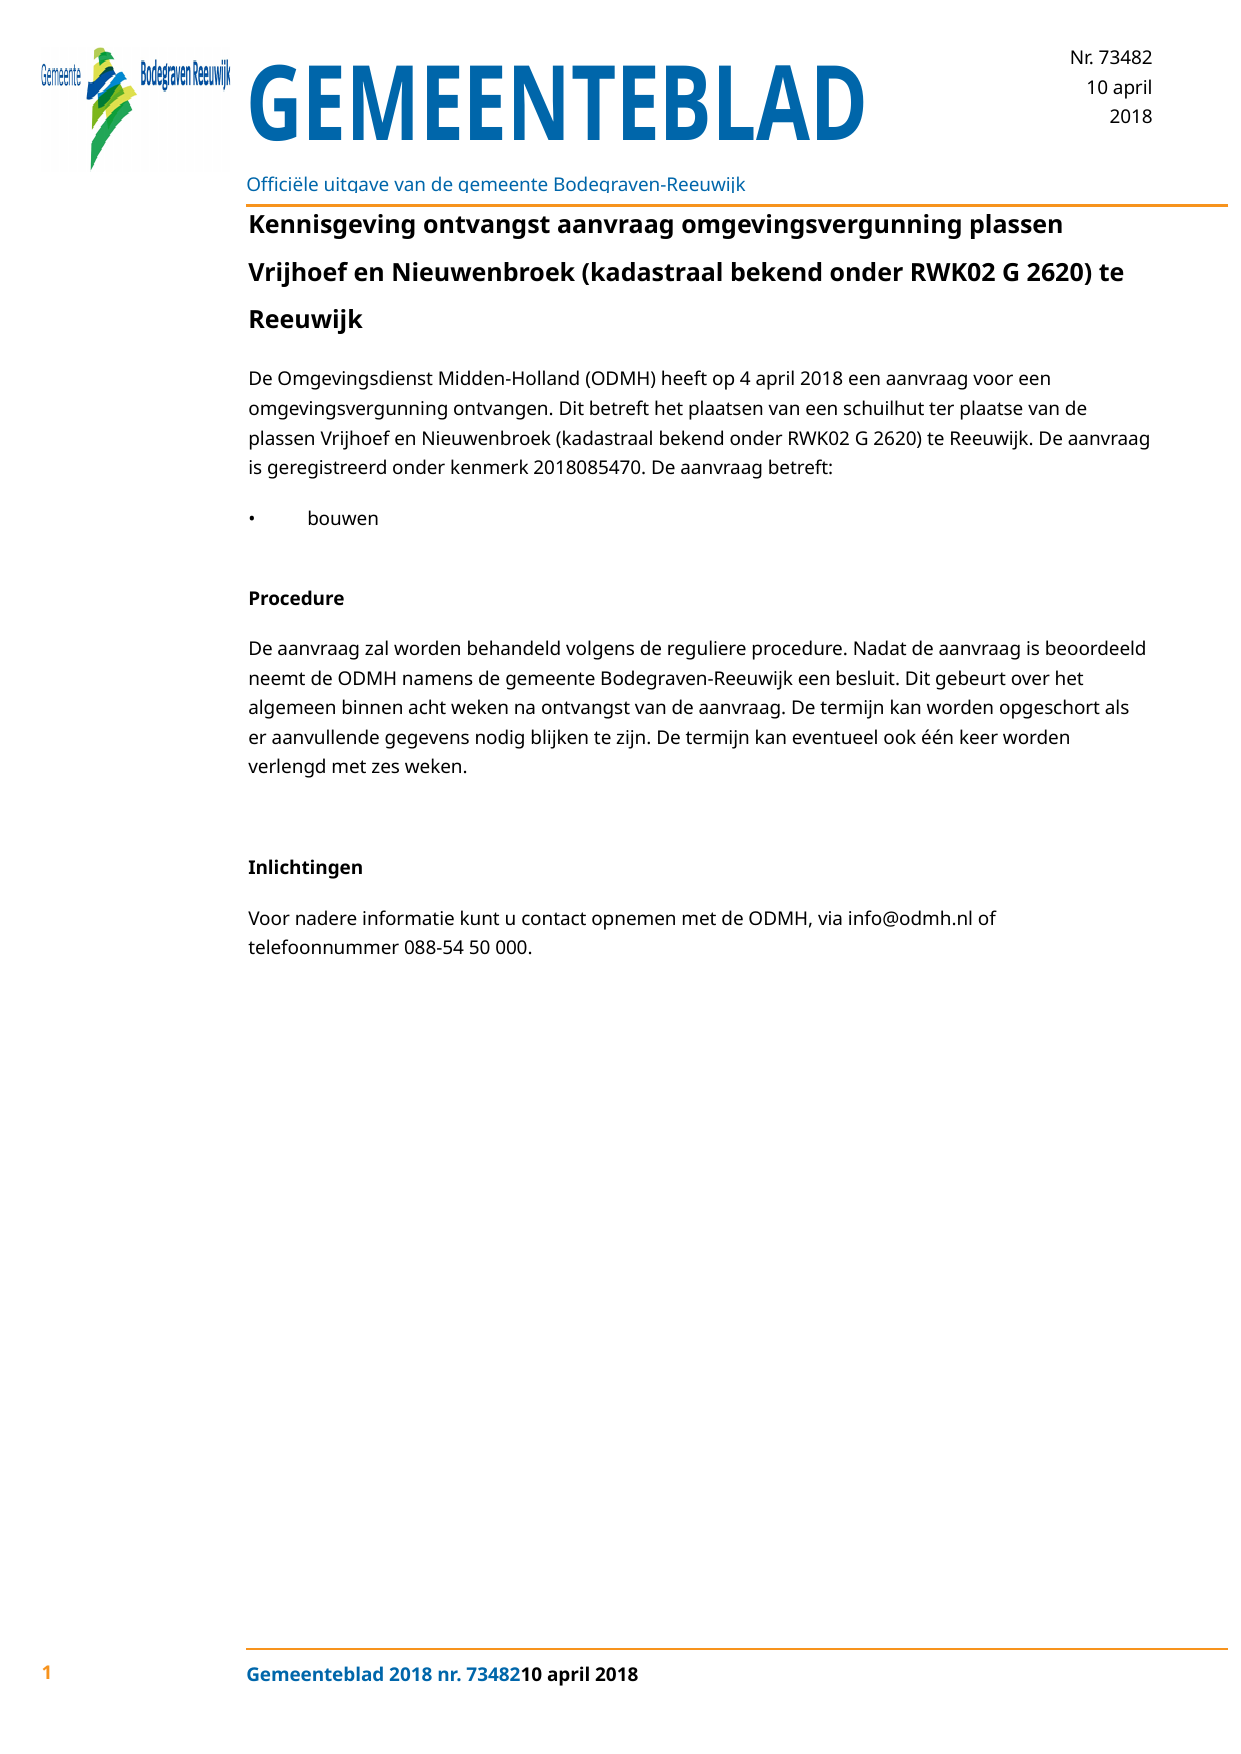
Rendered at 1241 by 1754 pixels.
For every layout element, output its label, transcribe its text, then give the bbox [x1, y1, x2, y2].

text Kennisgeving ontvangst aanvraag omgevingsvergunning plassen Vrijhoef en Nieuwenbroek (kadastraal bekend onder RWK02 G 2620) te Reeuwijk [248, 207, 1152, 336]
text De aanvraag zal worden behandeld volgens de reguliere procedure. Nadat de aanvraag is beoordeeld neemt de ODMH namens de gemeente Bodegraven-Reeuwijk een besluit. Dit gebeurt over het algemeen binnen acht weken na ontvangst van de aanvraag. De termijn kan worden opgeschort als er aanvullende gegevens nodig blijken te zijn. De termijn kan eventueel ook één keer worden verlengd met zes weken. [248, 635, 1152, 779]
list bouwen [248, 505, 1152, 530]
picture [41, 47, 231, 172]
text Procedure [248, 585, 1152, 610]
text De Omgevingsdienst Midden-Holland (ODMH) heeft op 4 april 2018 een aanvraag voor een omgevingsvergunning ontvangen. Dit betreft het plaatsen van een schuilhut ter plaatse van de plassen Vrijhoef en Nieuwenbroek (kadastraal bekend onder RWK02 G 2620) te Reeuwijk. De aanvraag is geregistreerd onder kenmerk 2018085470. De aanvraag betreft: [248, 366, 1152, 480]
text Inlichtingen [248, 854, 1152, 880]
text Voor nadere informatie kunt u contact opnemen met de ODMH, via info@odmh.nl of telefoonnummer 088-54 50 000. [248, 905, 1152, 960]
